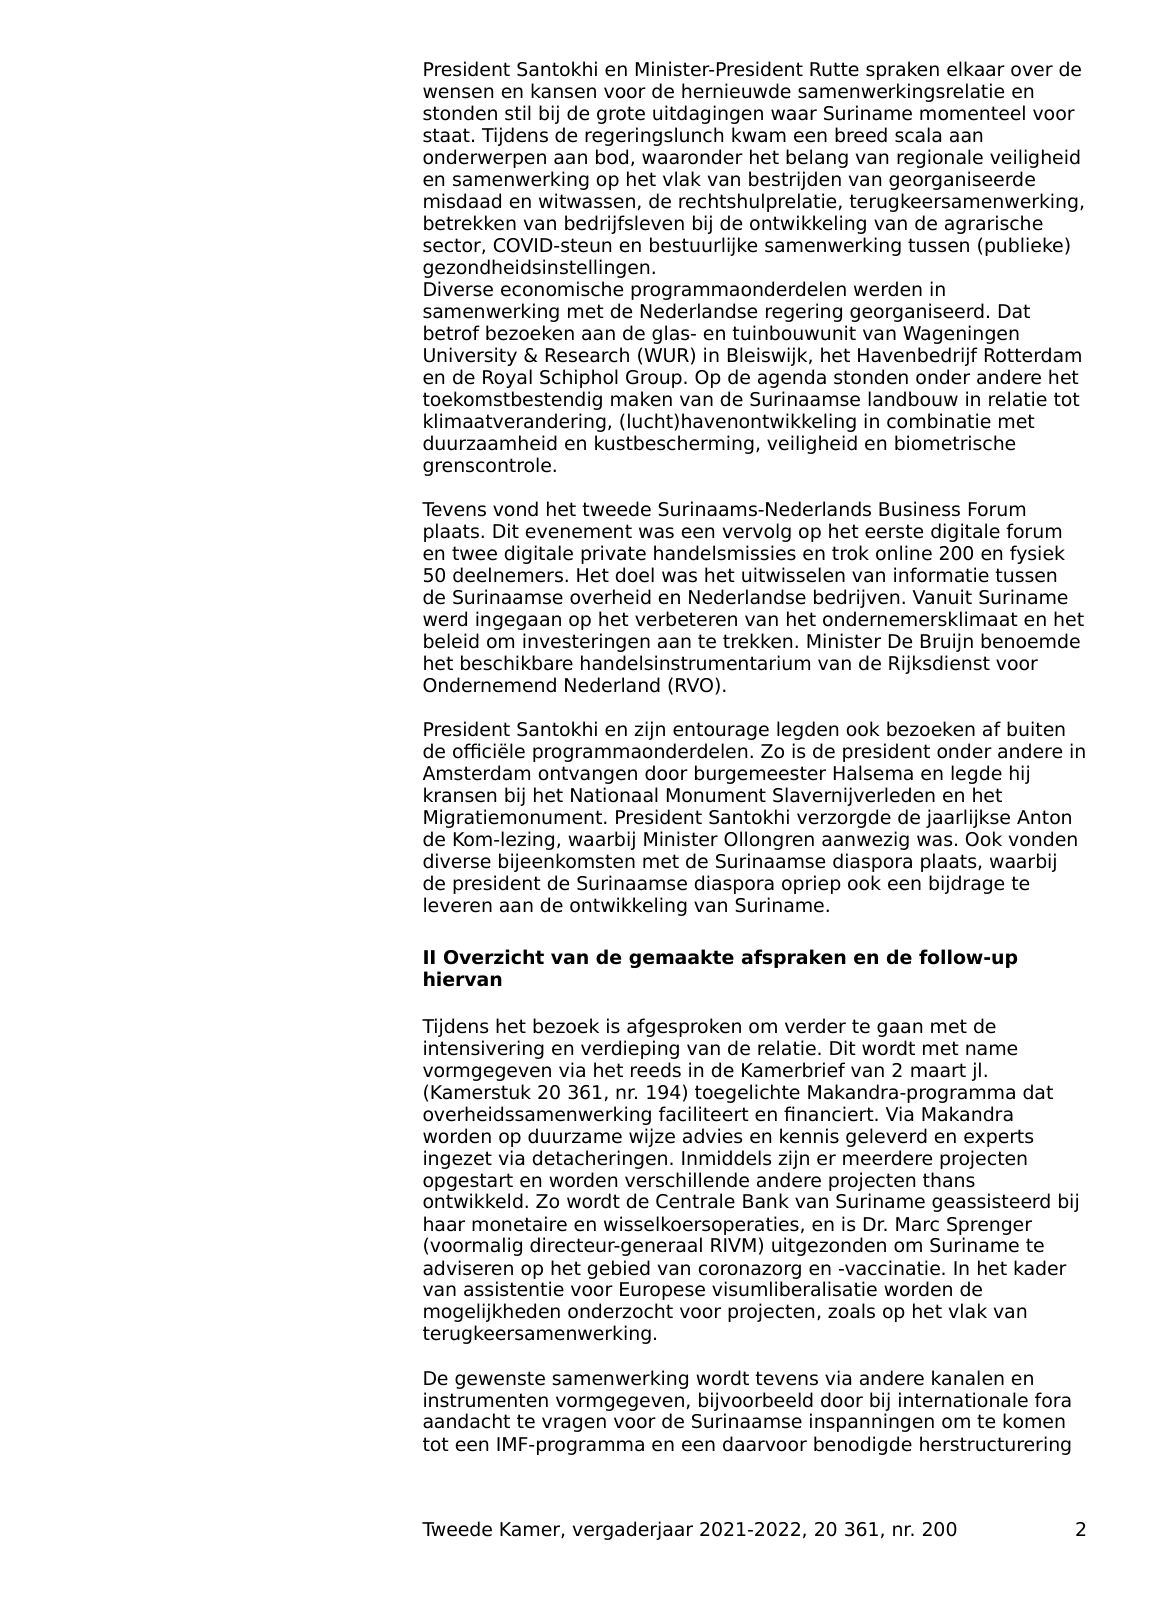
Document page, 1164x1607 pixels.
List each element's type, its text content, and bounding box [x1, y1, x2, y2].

text Diverse economische programmaonderdelen werden in samenwerking met de Nederlandse regering georganiseerd. Dat betrof bezoeken aan de glas- en tuinbouwunit van Wageningen University & Research (WUR) in Bleiswijk, het Havenbedrijf Rotterdam en de Royal Schiphol Group. Op de agenda stonden onder andere het toekomstbestendig maken van de Surinaamse landbouw in relatie tot klimaatverandering, (lucht)havenontwikkeling in combinatie met duurzaamheid en kustbescherming, veiligheid en biometrische grenscontrole. [422, 279, 1087, 477]
text Tevens vond het tweede Surinaams-Nederlands Business Forum plaats. Dit evenement was een vervolg op het eerste digitale forum en twee digitale private handelsmissies en trok online 200 en fysiek 50 deelnemers. Het doel was het uitwisselen van informatie tussen de Surinaamse overheid en Nederlandse bedrijven. Vanuit Suriname werd ingegaan op het verbeteren van het ondernemersklimaat en het beleid om investeringen aan te trekken. Minister De Bruijn benoemde het beschikbare handelsinstrumentarium van de Rijksdienst voor Ondernemend Nederland (RVO). [422, 499, 1087, 697]
text President Santokhi en zijn entourage legden ook bezoeken af buiten de officiële programmaonderdelen. Zo is de president onder andere in Amsterdam ontvangen door burgemeester Halsema en legde hij kransen bij het Nationaal Monument Slavernijverleden en het Migratiemonument. President Santokhi verzorgde de jaarlijkse Anton de Kom-lezing, waarbij Minister Ollongren aanwezig was. Ook vonden diverse bijeenkomsten met de Surinaamse diaspora plaats, waarbij de president de Surinaamse diaspora opriep ook een bijdrage te leveren aan de ontwikkeling van Suriname. [422, 719, 1087, 917]
text President Santokhi en Minister-President Rutte spraken elkaar over de wensen en kansen voor de hernieuwde samenwerkingsrelatie en stonden stil bij de grote uitdagingen waar Suriname momenteel voor staat. Tijdens de regeringslunch kwam een breed scala aan onderwerpen aan bod, waaronder het belang van regionale veiligheid en samenwerking op het vlak van bestrijden van georganiseerde misdaad en witwassen, de rechtshulprelatie, terugkeersamenwerking, betrekken van bedrijfsleven bij de ontwikkeling van de agrarische sector, COVID-steun en bestuurlijke samenwerking tussen (publieke) gezondheidsinstellingen. [422, 59, 1087, 279]
text Tijdens het bezoek is afgesproken om verder te gaan met de intensivering en verdieping van de relatie. Dit wordt met name vormgegeven via het reeds in de Kamerbrief van 2 maart jl. (Kamerstuk 20 361, nr. 194) toegelichte Makandra-programma dat overheidssamenwerking faciliteert en financiert. Via Makandra worden op duurzame wijze advies en kennis geleverd en experts ingezet via detacheringen. Inmiddels zijn er meerdere projecten opgestart en worden verschillende andere projecten thans ontwikkeld. Zo wordt de Centrale Bank van Suriname geassisteerd bij haar monetaire en wisselkoersoperaties, en is Dr. Marc Sprenger (voormalig directeur-generaal RIVM) uitgezonden om Suriname te adviseren op het gebied van coronazorg en -vaccinatie. In het kader van assistentie voor Europese visumliberalisatie worden de mogelijkheden onderzocht voor projecten, zoals op het vlak van terugkeersamenwerking. [422, 1016, 1087, 1345]
text De gewenste samenwerking wordt tevens via andere kanalen en instrumenten vormgegeven, bijvoorbeeld door bij internationale fora aandacht te vragen voor de Surinaamse inspanningen om te komen tot een IMF-programma en een daarvoor benodigde herstructurering [422, 1367, 1087, 1455]
subtitle II Overzicht van de gemaakte afspraken en de follow-up hiervan [422, 947, 1087, 991]
